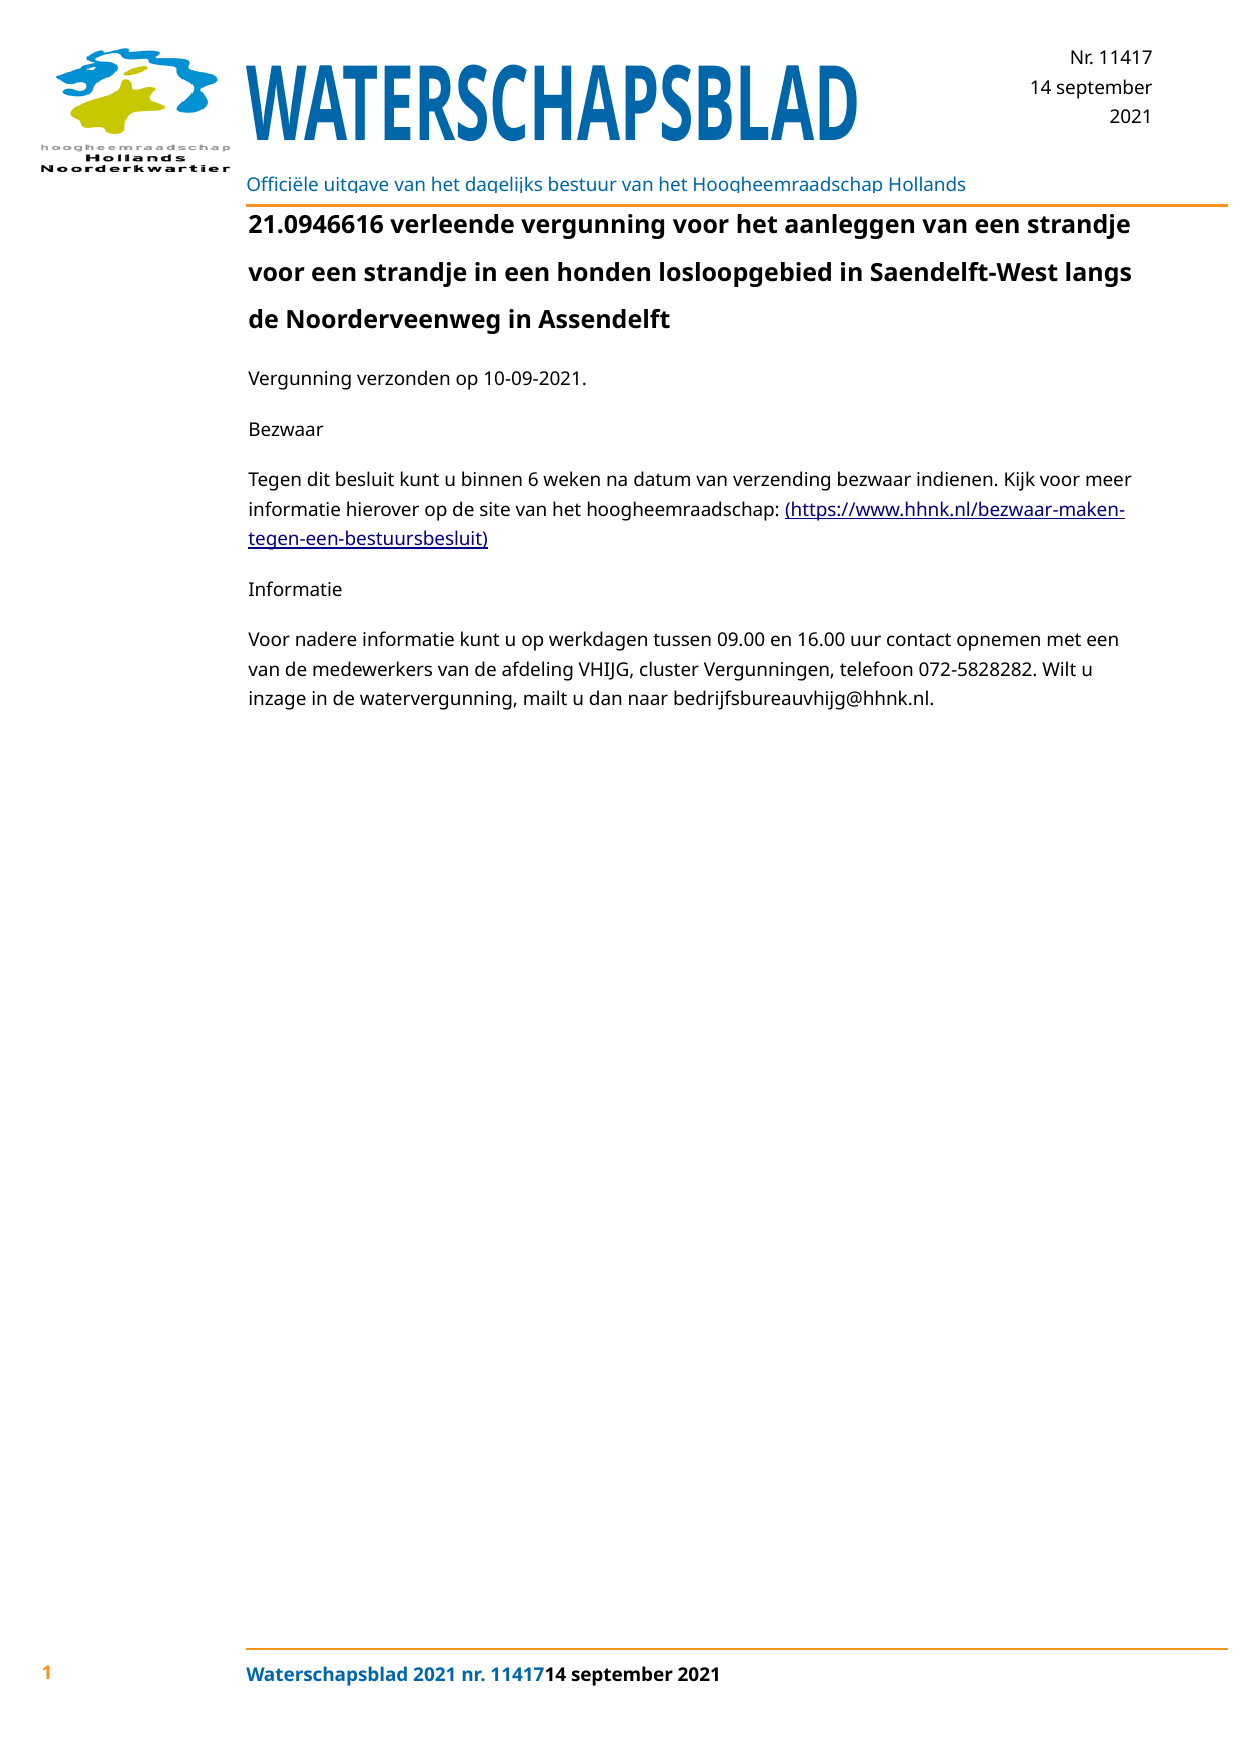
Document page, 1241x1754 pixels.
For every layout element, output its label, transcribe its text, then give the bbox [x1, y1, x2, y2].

text 21.0946616 verleende vergunning voor het aanleggen van een strandje voor een strandje in een honden losloopgebied in Saendelft-West langs de Noorderveenweg in Assendelft [248, 207, 1152, 336]
text Informatie [248, 576, 1152, 602]
text Tegen dit besluit kunt u binnen 6 weken na datum van verzending bezwaar indienen. Kijk voor meer informatie hierover op de site van het hoogheemraadschap: (https://www.hhnk.nl/bezwaar-maken-tegen-een-bestuursbesluit) [248, 466, 1152, 551]
text Bezwaar [248, 416, 1152, 442]
text Voor nadere informatie kunt u op werkdagen tussen 09.00 en 16.00 uur contact opnemen met een van de medewerkers van de afdeling VHIJG, cluster Vergunningen, telefoon 072-5828282. Wilt u inzage in de watervergunning, mailt u dan naar bedrijfsbureauvhijg@hhnk.nl. [248, 626, 1152, 711]
text Vergunning verzonden op 10-09-2021. [248, 366, 1152, 391]
picture [41, 47, 231, 172]
